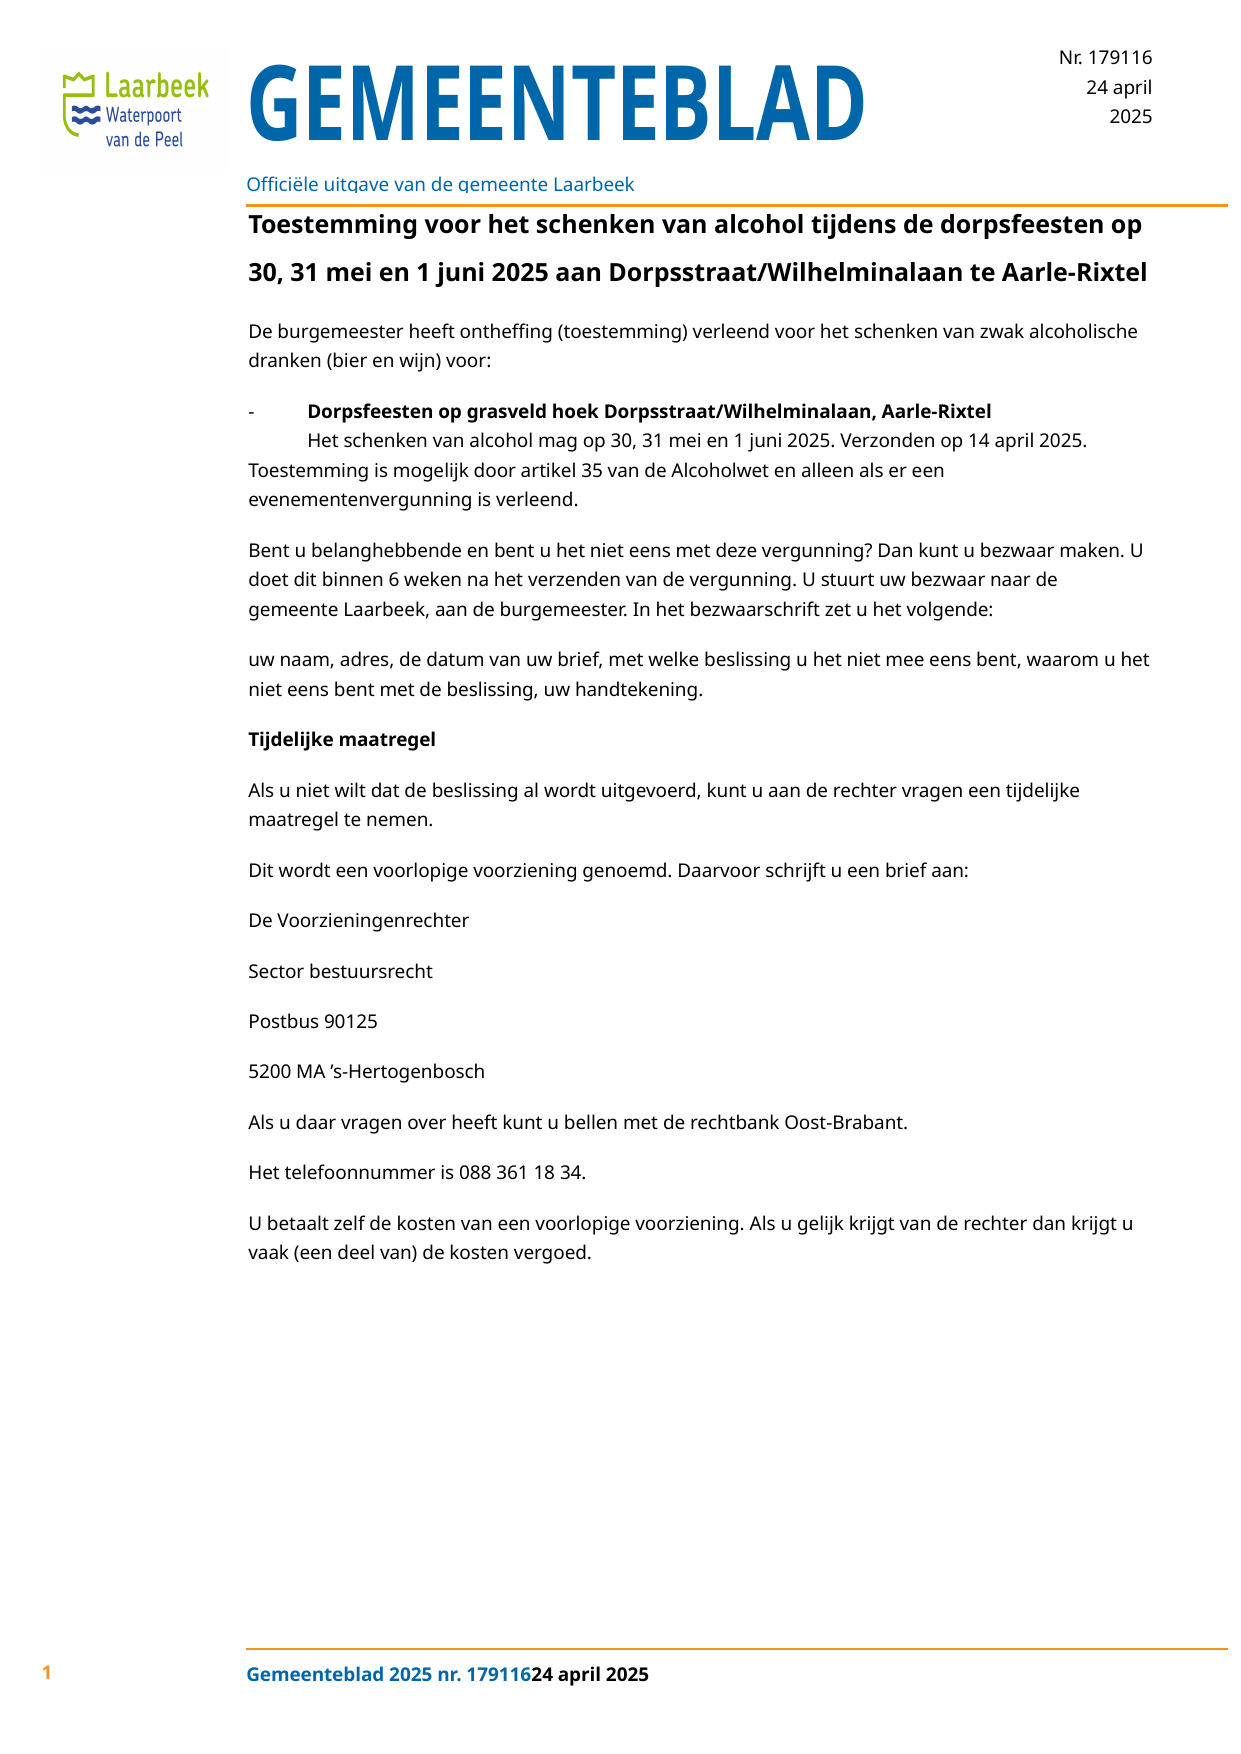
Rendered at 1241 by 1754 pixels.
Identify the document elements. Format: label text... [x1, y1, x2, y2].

text 5200 MA ’s-Hertogenbosch [248, 1059, 1152, 1084]
text Toestemming is mogelijk door artikel 35 van de Alcoholwet en alleen als er een evenementenvergunning is verleend. [248, 457, 1152, 512]
text uw naam, adres, de datum van uw brief, met welke beslissing u het niet mee eens bent, waarom u het niet eens bent met de beslissing, uw handtekening. [248, 647, 1152, 702]
text Toestemming voor het schenken van alcohol tijdens de dorpsfeesten op 30, 31 mei en 1 juni 2025 aan Dorpsstraat/Wilhelminalaan te Aarle-Rixtel [248, 207, 1152, 288]
text Tijdelijke maatregel [248, 727, 1152, 752]
text Als u niet wilt dat de beslissing al wordt uitgevoerd, kunt u aan de rechter vragen een tijdelijke maatregel te nemen. [248, 777, 1152, 832]
text Als u daar vragen over heeft kunt u bellen met de rechtbank Oost-Brabant. [248, 1109, 1152, 1135]
text U betaalt zelf de kosten van een voorlopige voorziening. Als u gelijk krijgt van de rechter dan krijgt u vaak (een deel van) de kosten vergoed. [248, 1210, 1152, 1265]
text Het telefoonnummer is 088 361 18 34. [248, 1159, 1152, 1185]
text De burgemeester heeft ontheffing (toestemming) verleend voor het schenken van zwak alcoholische dranken (bier en wijn) voor: [248, 318, 1152, 373]
picture [41, 47, 231, 172]
text Sector bestuursrecht [248, 958, 1152, 984]
list Dorpsfeesten op grasveld hoek Dorpsstraat/Wilhelminalaan, Aarle-Rixtel [248, 398, 1152, 424]
text Postbus 90125 [248, 1008, 1152, 1034]
text Bent u belanghebbende en bent u het niet eens met deze vergunning? Dan kunt u bezwaar maken. U doet dit binnen 6 weken na het verzenden van de vergunning. U stuurt uw bezwaar naar de gemeente Laarbeek, aan de burgemeester. In het bezwaarschrift zet u het volgende: [248, 537, 1152, 622]
list Het schenken van alcohol mag op 30, 31 mei en 1 juni 2025. Verzonden op 14 april 2025. [248, 427, 1152, 453]
text De Voorzieningenrechter [248, 907, 1152, 933]
text Dit wordt een voorlopige voorziening genoemd. Daarvoor schrijft u een brief aan: [248, 857, 1152, 883]
